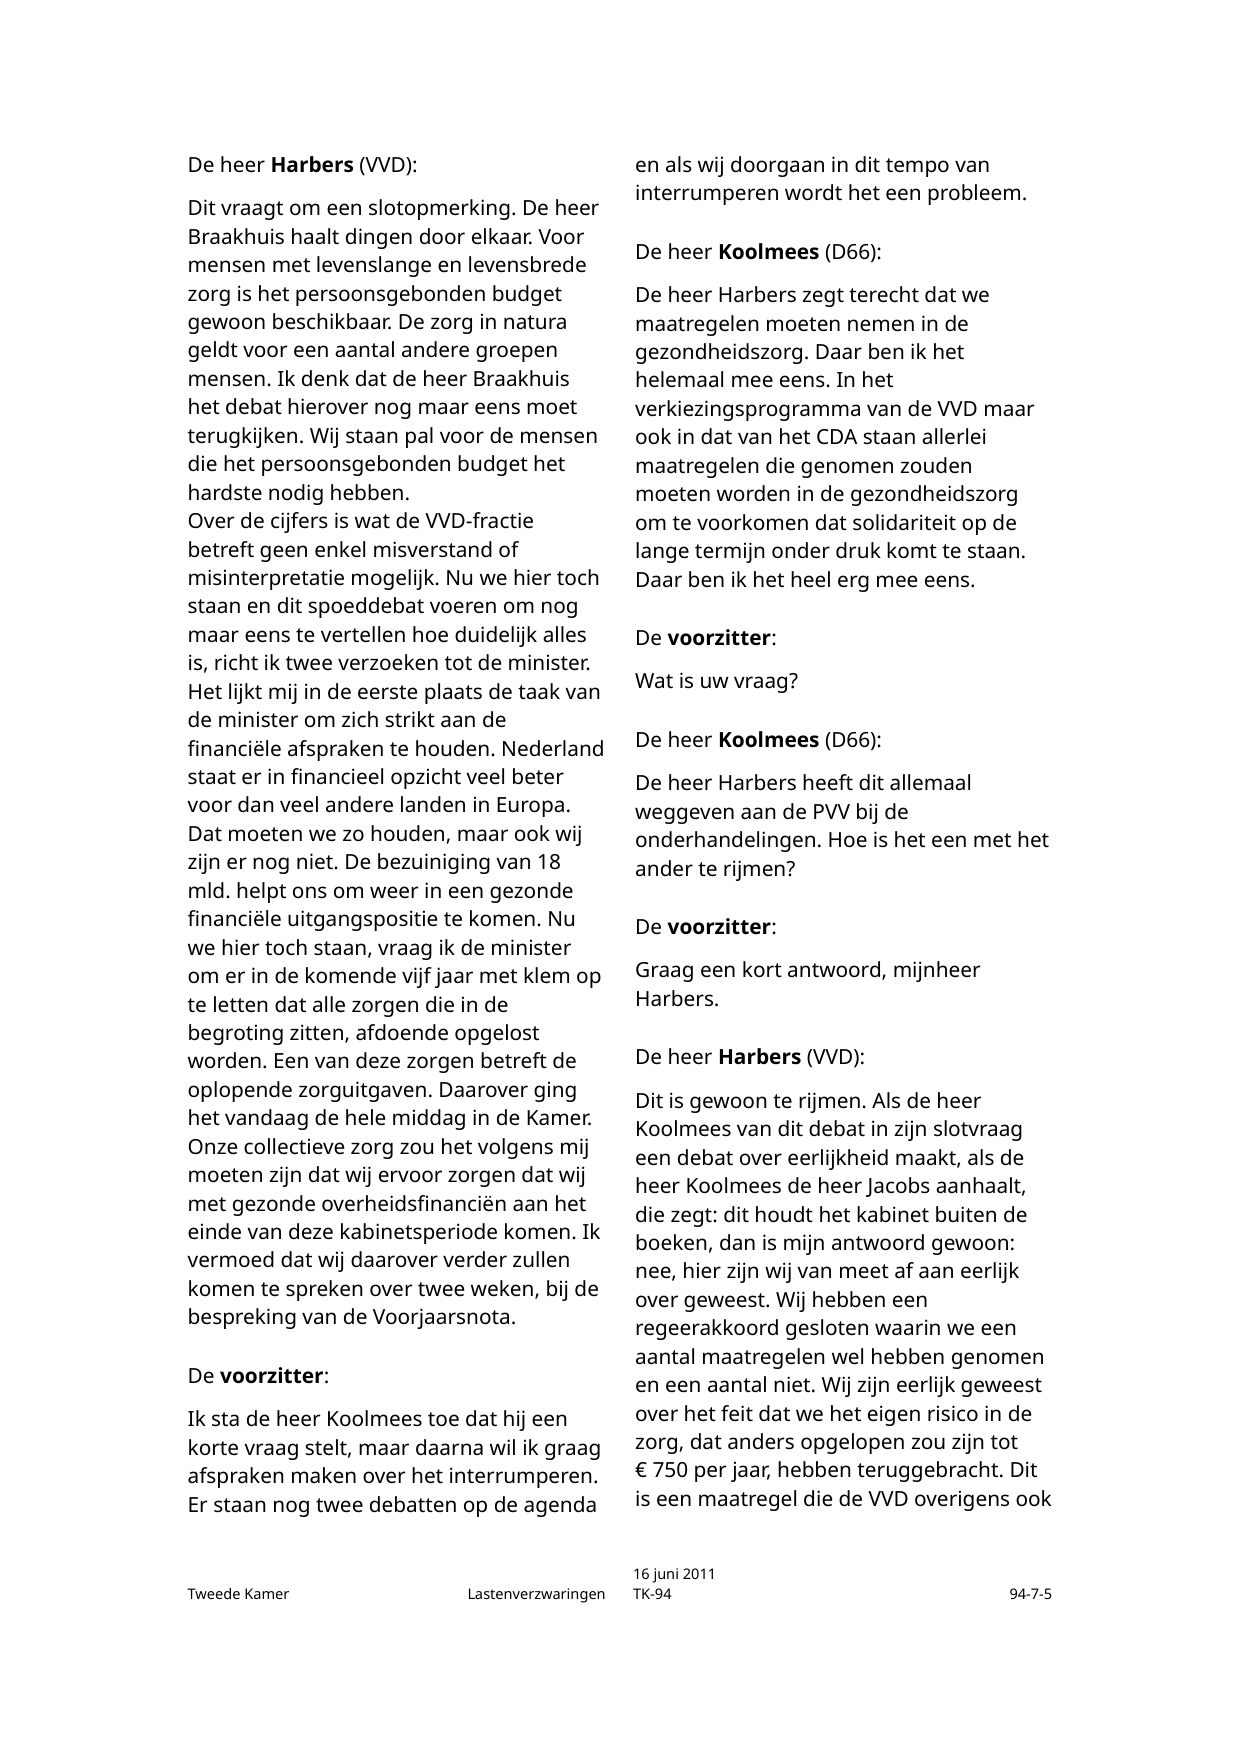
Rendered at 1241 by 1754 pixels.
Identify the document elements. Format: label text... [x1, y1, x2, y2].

text Wat is uw vraag? [635, 667, 1053, 695]
text Ik sta de heer Koolmees toe dat hij een korte vraag stelt, maar daarna wil ik graag afspraken maken over het interrumperen. Er staan nog twee debatten op de agenda [187, 1404, 605, 1518]
text De heer Koolmees (D66): [635, 725, 1053, 753]
text De heer Harbers (VVD): [187, 150, 605, 178]
text De voorzitter: [635, 623, 1053, 652]
text De voorzitter: [635, 912, 1053, 941]
text en als wij doorgaan in dit tempo van interrumperen wordt het een probleem. [635, 150, 1053, 207]
text De heer Harbers (VVD): [635, 1042, 1053, 1071]
text Graag een kort antwoord, mijnheer Harbers. [635, 956, 1053, 1012]
text De voorzitter: [187, 1361, 605, 1389]
text De heer Koolmees (D66): [635, 237, 1053, 265]
text Dit vraagt om een slotopmerking. De heer Braakhuis haalt dingen door elkaar. Voor mensen met levenslange en levensbrede zorg is het persoonsgebonden budget gewoon beschikbaar. De zorg in natura geldt voor een aantal andere groepen mensen. Ik denk dat de heer Braakhuis het debat hierover nog maar eens moet terugkijken. Wij staan pal voor de mensen die het persoonsgebonden budget het hardste nodig hebben. [187, 193, 605, 506]
text De heer Harbers heeft dit allemaal weggeven aan de PVV bij de onderhandelingen. Hoe is het een met het ander te rijmen? [635, 768, 1053, 882]
text De heer Harbers zegt terecht dat we maatregelen moeten nemen in de gezondheidszorg. Daar ben ik het helemaal mee eens. In het verkiezingsprogramma van de VVD maar ook in dat van het CDA staan allerlei maatregelen die genomen zouden moeten worden in de gezondheidszorg om te voorkomen dat solidariteit op de lange termijn onder druk komt te staan. Daar ben ik het heel erg mee eens. [635, 280, 1053, 593]
text Dit is gewoon te rijmen. Als de heer Koolmees van dit debat in zijn slotvraag een debat over eerlijkheid maakt, als de heer Koolmees de heer Jacobs aanhaalt, die zegt: dit houdt het kabinet buiten de boeken, dan is mijn antwoord gewoon: nee, hier zijn wij van meet af aan eerlijk over geweest. Wij hebben een regeerakkoord gesloten waarin we een aantal maatregelen wel hebben genomen en een aantal niet. Wij zijn eerlijk geweest over het feit dat we het eigen risico in de zorg, dat anders opgelopen zou zijn tot € 750 per jaar, hebben teruggebracht. Dit is een maatregel die de VVD overigens ook [635, 1086, 1053, 1512]
text Over de cijfers is wat de VVD-fractie betreft geen enkel misverstand of misinterpretatie mogelijk. Nu we hier toch staan en dit spoeddebat voeren om nog maar eens te vertellen hoe duidelijk alles is, richt ik twee verzoeken tot de minister. Het lijkt mij in de eerste plaats de taak van de minister om zich strikt aan de financiële afspraken te houden. Nederland staat er in financieel opzicht veel beter voor dan veel andere landen in Europa. Dat moeten we zo houden, maar ook wij zijn er nog niet. De bezuiniging van 18 mld. helpt ons om weer in een gezonde financiële uitgangspositie te komen. Nu we hier toch staan, vraag ik de minister om er in de komende vijf jaar met klem op te letten dat alle zorgen die in de begroting zitten, afdoende opgelost worden. Een van deze zorgen betreft de oplopende zorguitgaven. Daarover ging het vandaag de hele middag in de Kamer. Onze collectieve zorg zou het volgens mij moeten zijn dat wij ervoor zorgen dat wij met gezonde overheidsfinanciën aan het einde van deze kabinetsperiode komen. Ik vermoed dat wij daarover verder zullen komen te spreken over twee weken, bij de bespreking van de Voorjaarsnota. [187, 506, 605, 1331]
